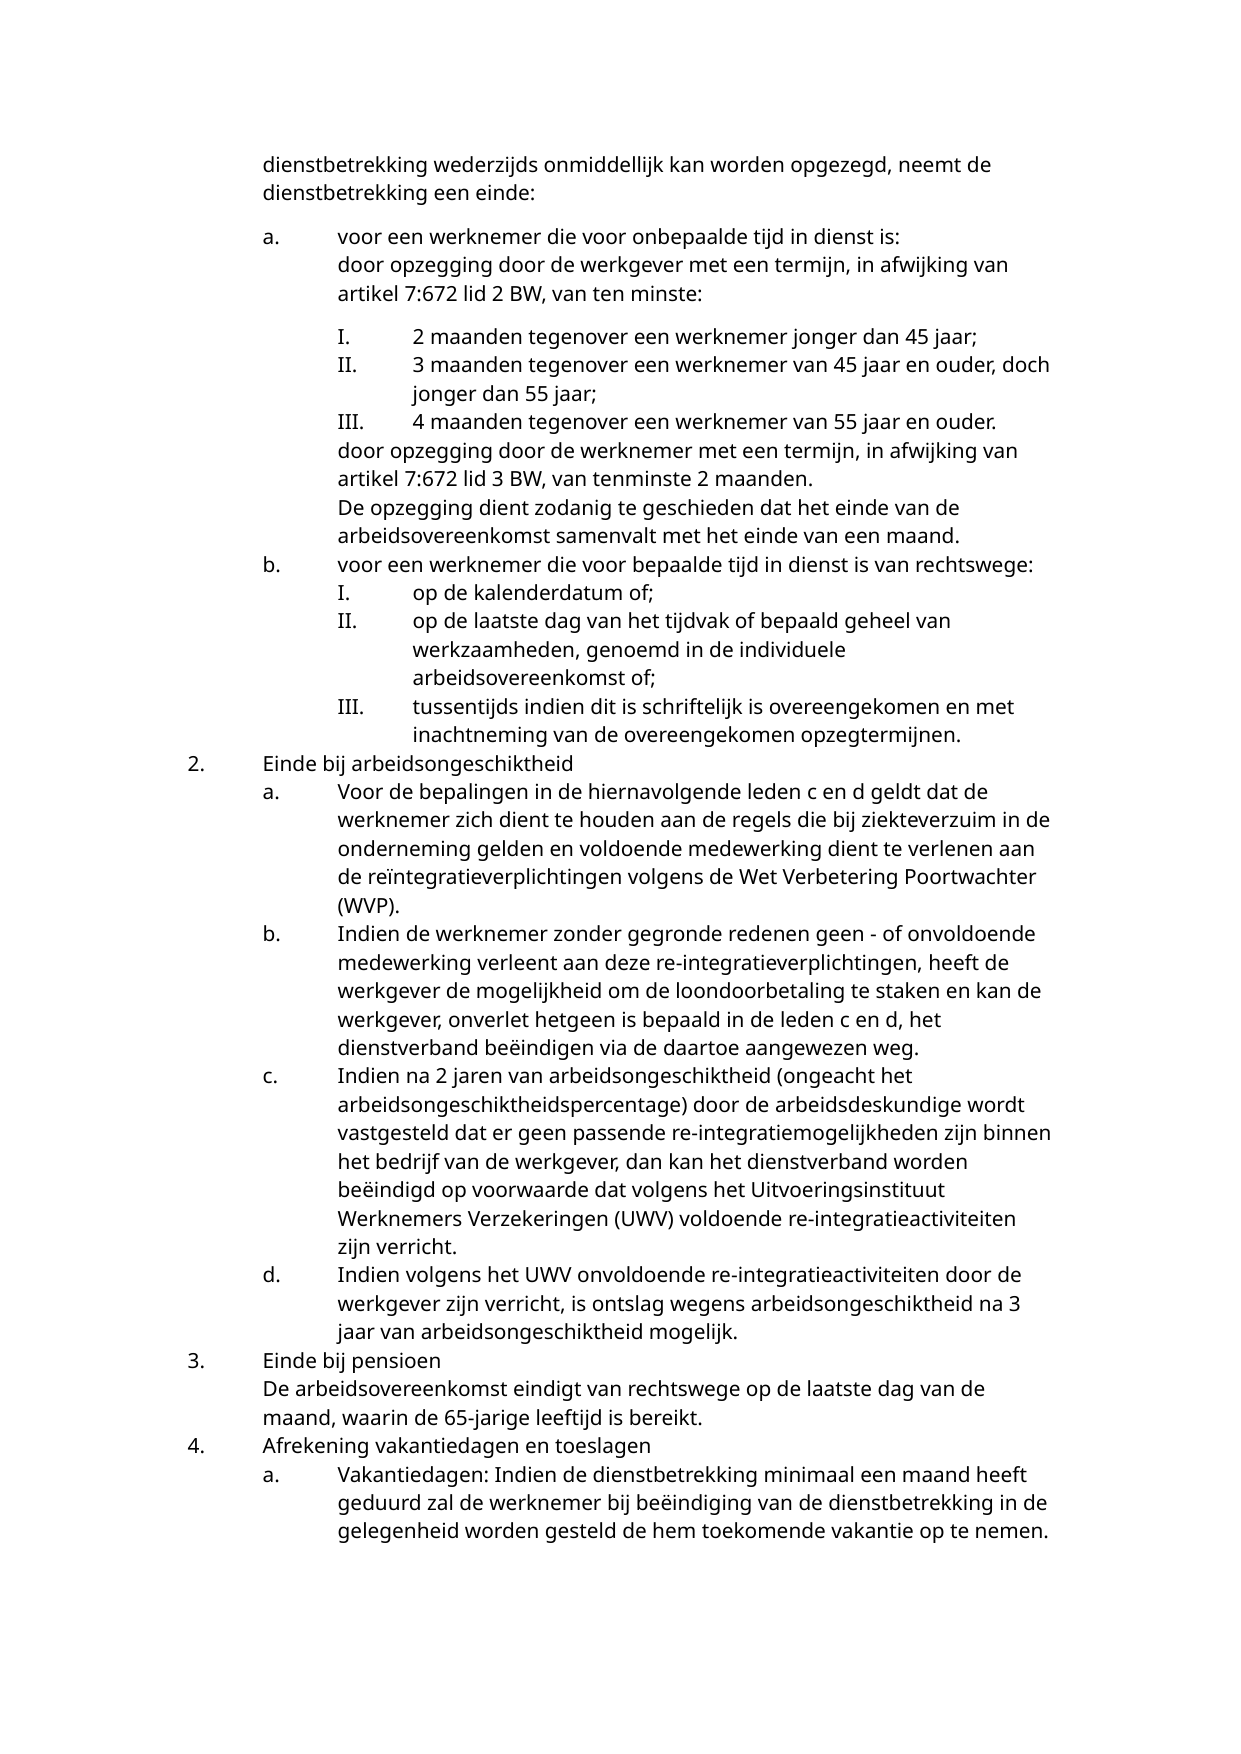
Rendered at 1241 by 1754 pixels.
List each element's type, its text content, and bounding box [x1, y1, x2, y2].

list Afrekening vakantiedagen en toeslagen [187, 1431, 1053, 1460]
list 2 maanden tegenover een werknemer jonger dan 45 jaar; [337, 322, 1053, 351]
list voor een werknemer die voor onbepaalde tijd in dienst is: [262, 222, 1053, 250]
list op de laatste dag van het tijdvak of bepaald geheel van werkzaamheden, genoemd in de individuele arbeidsovereenkomst of; [337, 607, 1053, 692]
list dienstbetrekking wederzijds onmiddellijk kan worden opgezegd, neemt de dienstbetrekking een einde: [187, 150, 1053, 207]
list Einde bij arbeidsongeschiktheid [187, 749, 1053, 777]
list 3 maanden tegenover een werknemer van 45 jaar en ouder, doch jonger dan 55 jaar; [337, 351, 1053, 407]
list tussentijds indien dit is schriftelijk is overeengekomen en met inachtneming van de overeengekomen opzegtermijnen. [337, 692, 1053, 749]
list op de kalenderdatum of; [337, 578, 1053, 607]
list Indien de werknemer zonder gegronde redenen geen - of onvoldoende medewerking verleent aan deze re-integratieverplichtingen, heeft de werkgever de mogelijkheid om de loondoorbetaling te staken en kan de werkgever, onverlet hetgeen is bepaald in de leden c en d, het dienstverband beëindigen via de daartoe aangewezen weg. [262, 919, 1053, 1062]
list Voor de bepalingen in de hiernavolgende leden c en d geldt dat de werknemer zich dient te houden aan de regels die bij ziekteverzuim in de onderneming gelden en voldoende medewerking dient te verlenen aan de reïntegratieverplichtingen volgens de Wet Verbetering Poortwachter (WVP). [262, 777, 1053, 919]
list door opzegging door de werkgever met een termijn, in afwijking van artikel 7:672 lid 2 BW, van ten minste: [262, 250, 1053, 307]
list 4 maanden tegenover een werknemer van 55 jaar en ouder. [337, 407, 1053, 436]
list door opzegging door de werknemer met een termijn, in afwijking van artikel 7:672 lid 3 BW, van tenminste 2 maanden. [262, 436, 1053, 493]
list Einde bij pensioen [187, 1346, 1053, 1374]
list voor een werknemer die voor bepaalde tijd in dienst is van rechtswege: [262, 550, 1053, 578]
list Indien volgens het UWV onvoldoende re-integratieactiviteiten door de werkgever zijn verricht, is ontslag wegens arbeidsongeschiktheid na 3 jaar van arbeidsongeschiktheid mogelijk. [262, 1261, 1053, 1346]
list Vakantiedagen: Indien de dienstbetrekking minimaal een maand heeft geduurd zal de werknemer bij beëindiging van de dienstbetrekking in de gelegenheid worden gesteld de hem toekomende vakantie op te nemen. [262, 1460, 1053, 1545]
list Indien na 2 jaren van arbeidsongeschiktheid (ongeacht het arbeidsongeschiktheidspercentage) door de arbeidsdeskundige wordt vastgesteld dat er geen passende re-integratiemogelijkheden zijn binnen het bedrijf van de werkgever, dan kan het dienstverband worden beëindigd op voorwaarde dat volgens het Uitvoeringsinstituut Werknemers Verzekeringen (UWV) voldoende re-integratieactiviteiten zijn verricht. [262, 1062, 1053, 1261]
list De arbeidsovereenkomst eindigt van rechtswege op de laatste dag van de maand, waarin de 65-jarige leeftijd is bereikt. [187, 1374, 1053, 1431]
list De opzegging dient zodanig te geschieden dat het einde van de arbeidsovereenkomst samenvalt met het einde van een maand. [262, 493, 1053, 550]
